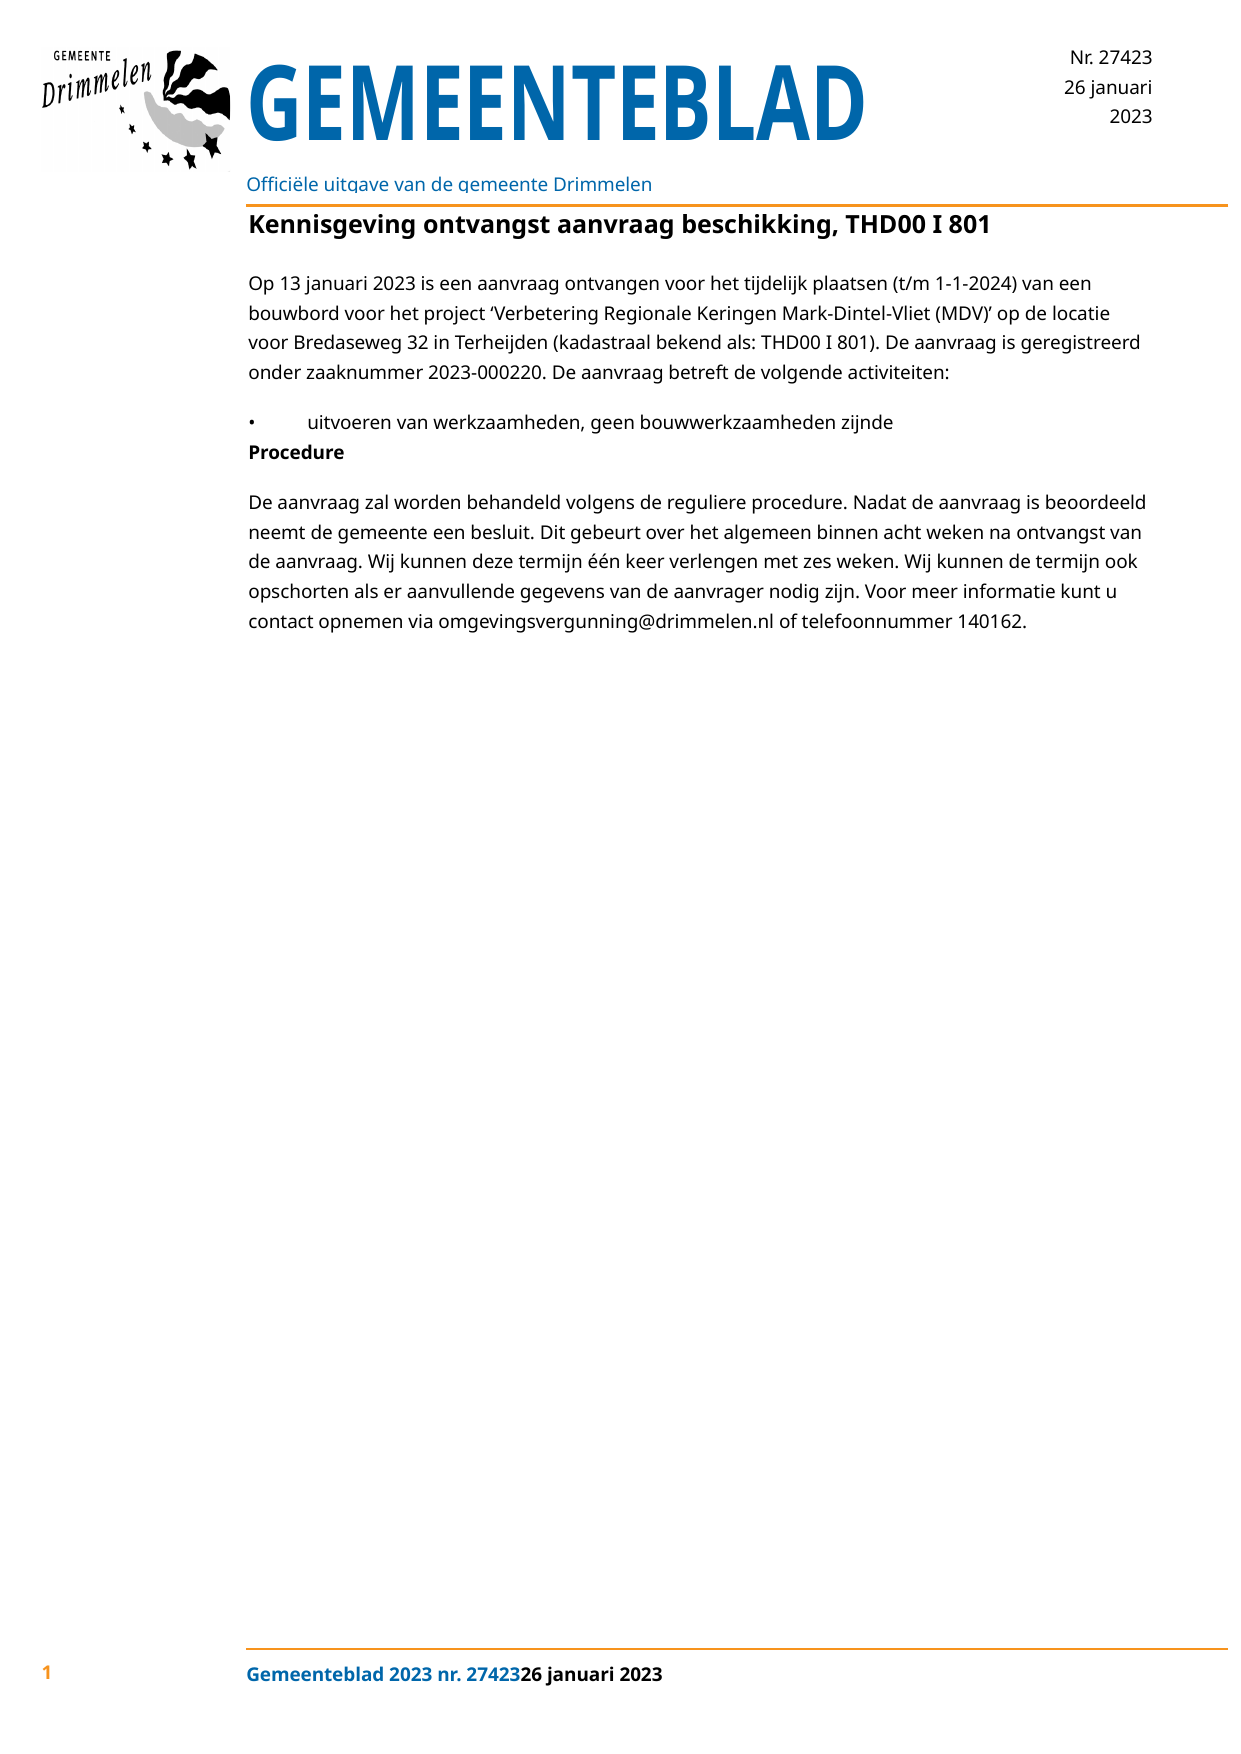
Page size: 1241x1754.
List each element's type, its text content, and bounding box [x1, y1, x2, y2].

picture [41, 47, 231, 172]
text Op 13 januari 2023 is een aanvraag ontvangen voor het tijdelijk plaatsen (t/m 1-1-2024) van een bouwbord voor het project ‘Verbetering Regionale Keringen Mark-Dintel-Vliet (MDV)’ op de locatie voor Bredaseweg 32 in Terheijden (kadastraal bekend als: THD00 I 801). De aanvraag is geregistreerd onder zaaknummer 2023-000220. De aanvraag betreft de volgende activiteiten: [248, 270, 1152, 385]
text Kennisgeving ontvangst aanvraag beschikking, THD00 I 801 [248, 207, 1152, 241]
list uitvoeren van werkzaamheden, geen bouwwerkzaamheden zijnde [248, 409, 1152, 435]
text Procedure [248, 439, 1152, 465]
text De aanvraag zal worden behandeld volgens de reguliere procedure. Nadat de aanvraag is beoordeeld neemt de gemeente een besluit. Dit gebeurt over het algemeen binnen acht weken na ontvangst van de aanvraag. Wij kunnen deze termijn één keer verlengen met zes weken. Wij kunnen de termijn ook opschorten als er aanvullende gegevens van de aanvrager nodig zijn. Voor meer informatie kunt u contact opnemen via omgevingsvergunning@drimmelen.nl of telefoonnummer 140162. [248, 489, 1152, 633]
